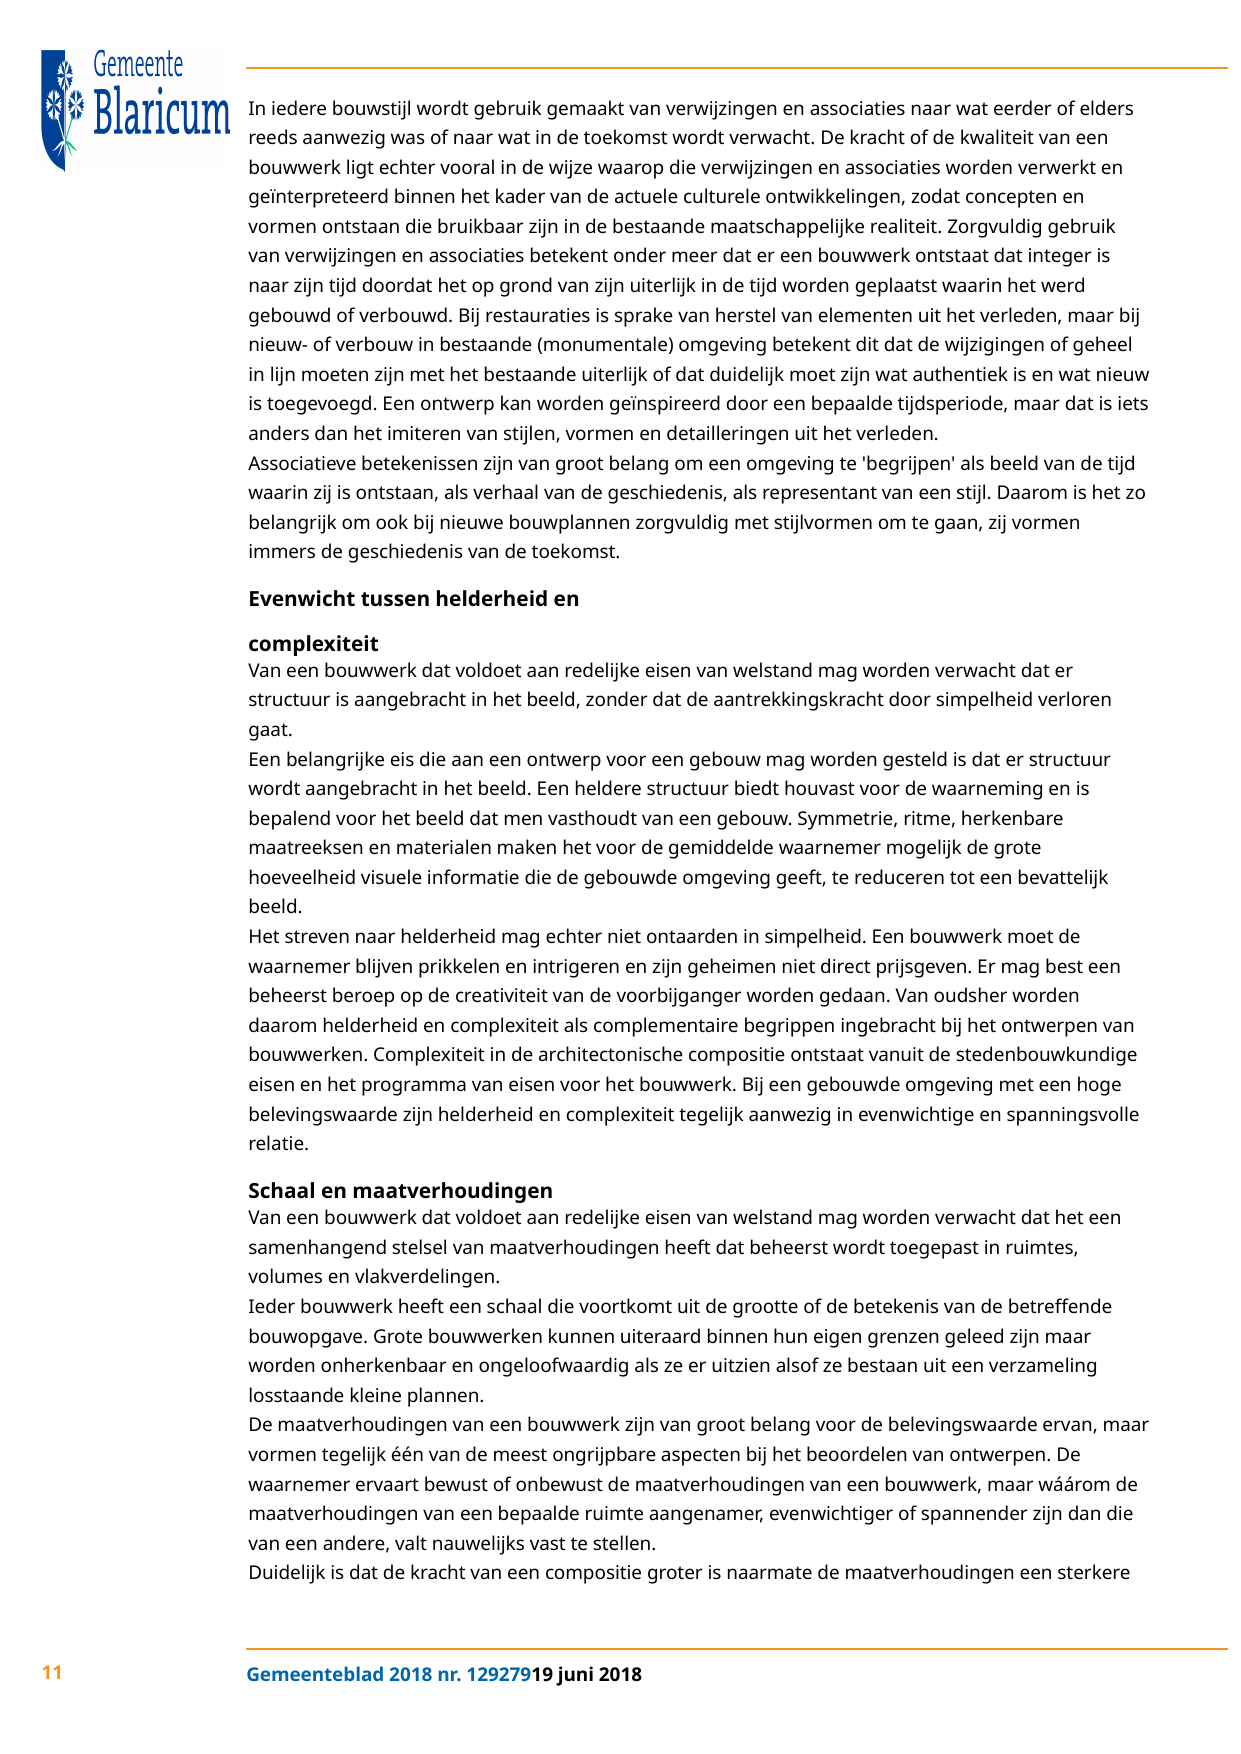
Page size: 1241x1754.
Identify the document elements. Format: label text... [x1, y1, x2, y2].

text Duidelijk is dat de kracht van een compositie groter is naarmate de maatverhoudingen een sterkere [248, 1559, 1152, 1585]
text Van een bouwwerk dat voldoet aan redelijke eisen van welstand mag worden verwacht dat het een samenhangend stelsel van maatverhoudingen heeft dat beheerst wordt toegepast in ruimtes, volumes en vlakverdelingen. [248, 1204, 1152, 1289]
text Schaal en maatverhoudingen [248, 1176, 1152, 1204]
text In iedere bouwstijl wordt gebruik gemaakt van verwijzingen en associaties naar wat eerder of elders reeds aanwezig was of naar wat in de toekomst wordt verwacht. De kracht of de kwaliteit van een bouwwerk ligt echter vooral in de wijze waarop die verwijzingen en associaties worden verwerkt en geïnterpreteerd binnen het kader van de actuele culturele ontwikkelingen, zodat concepten en vormen ontstaan die bruikbaar zijn in de bestaande maatschappelijke realiteit. Zorgvuldig gebruik van verwijzingen en associaties betekent onder meer dat er een bouwwerk ontstaat dat integer is naar zijn tijd doordat het op grond van zijn uiterlijk in de tijd worden geplaatst waarin het werd gebouwd of verbouwd. Bij restauraties is sprake van herstel van elementen uit het verleden, maar bij nieuw- of verbouw in bestaande (monumentale) omgeving betekent dit dat de wijzigingen of geheel in lijn moeten zijn met het bestaande uiterlijk of dat duidelijk moet zijn wat authentiek is en wat nieuw is toegevoegd. Een ontwerp kan worden geïnspireerd door een bepaalde tijdsperiode, maar dat is iets anders dan het imiteren van stijlen, vormen en detailleringen uit het verleden. [248, 95, 1152, 446]
text Evenwicht tussen helderheid en [248, 584, 1152, 613]
text Van een bouwwerk dat voldoet aan redelijke eisen van welstand mag worden verwacht dat er structuur is aangebracht in het beeld, zonder dat de aantrekkingskracht door simpelheid verloren gaat. [248, 657, 1152, 742]
text Het streven naar helderheid mag echter niet ontaarden in simpelheid. Een bouwwerk moet de waarnemer blijven prikkelen en intrigeren en zijn geheimen niet direct prijsgeven. Er mag best een beheerst beroep op de creativiteit van de voorbijganger worden gedaan. Van oudsher worden daarom helderheid en complexiteit als complementaire begrippen ingebracht bij het ontwerpen van bouwwerken. Complexiteit in de architectonische compositie ontstaat vanuit de stedenbouwkundige eisen en het programma van eisen voor het bouwwerk. Bij een gebouwde omgeving met een hoge belevingswaarde zijn helderheid en complexiteit tegelijk aanwezig in evenwichtige en spanningsvolle relatie. [248, 923, 1152, 1156]
picture [41, 47, 231, 172]
text Associatieve betekenissen zijn van groot belang om een omgeving te 'begrijpen' als beeld van de tijd waarin zij is ontstaan, als verhaal van de geschiedenis, als representant van een stijl. Daarom is het zo belangrijk om ook bij nieuwe bouwplannen zorgvuldig met stijlvormen om te gaan, zij vormen immers de geschiedenis van de toekomst. [248, 450, 1152, 564]
text Ieder bouwwerk heeft een schaal die voortkomt uit de grootte of de betekenis van de betreffende bouwopgave. Grote bouwwerken kunnen uiteraard binnen hun eigen grenzen geleed zijn maar worden onherkenbaar en ongeloofwaardig als ze er uitzien alsof ze bestaan uit een verzameling losstaande kleine plannen. [248, 1293, 1152, 1408]
text Een belangrijke eis die aan een ontwerp voor een gebouw mag worden gesteld is dat er structuur wordt aangebracht in het beeld. Een heldere structuur biedt houvast voor de waarneming en is bepalend voor het beeld dat men vasthoudt van een gebouw. Symmetrie, ritme, herkenbare maatreeksen en materialen maken het voor de gemiddelde waarnemer mogelijk de grote hoeveelheid visuele informatie die de gebouwde omgeving geeft, te reduceren tot een bevattelijk beeld. [248, 746, 1152, 919]
text complexiteit [248, 629, 1152, 657]
text De maatverhoudingen van een bouwwerk zijn van groot belang voor de belevingswaarde ervan, maar vormen tegelijk één van de meest ongrijpbare aspecten bij het beoordelen van ontwerpen. De waarnemer ervaart bewust of onbewust de maatverhoudingen van een bouwwerk, maar wáárom de maatverhoudingen van een bepaalde ruimte aangenamer, evenwichtiger of spannender zijn dan die van een andere, valt nauwelijks vast te stellen. [248, 1412, 1152, 1556]
